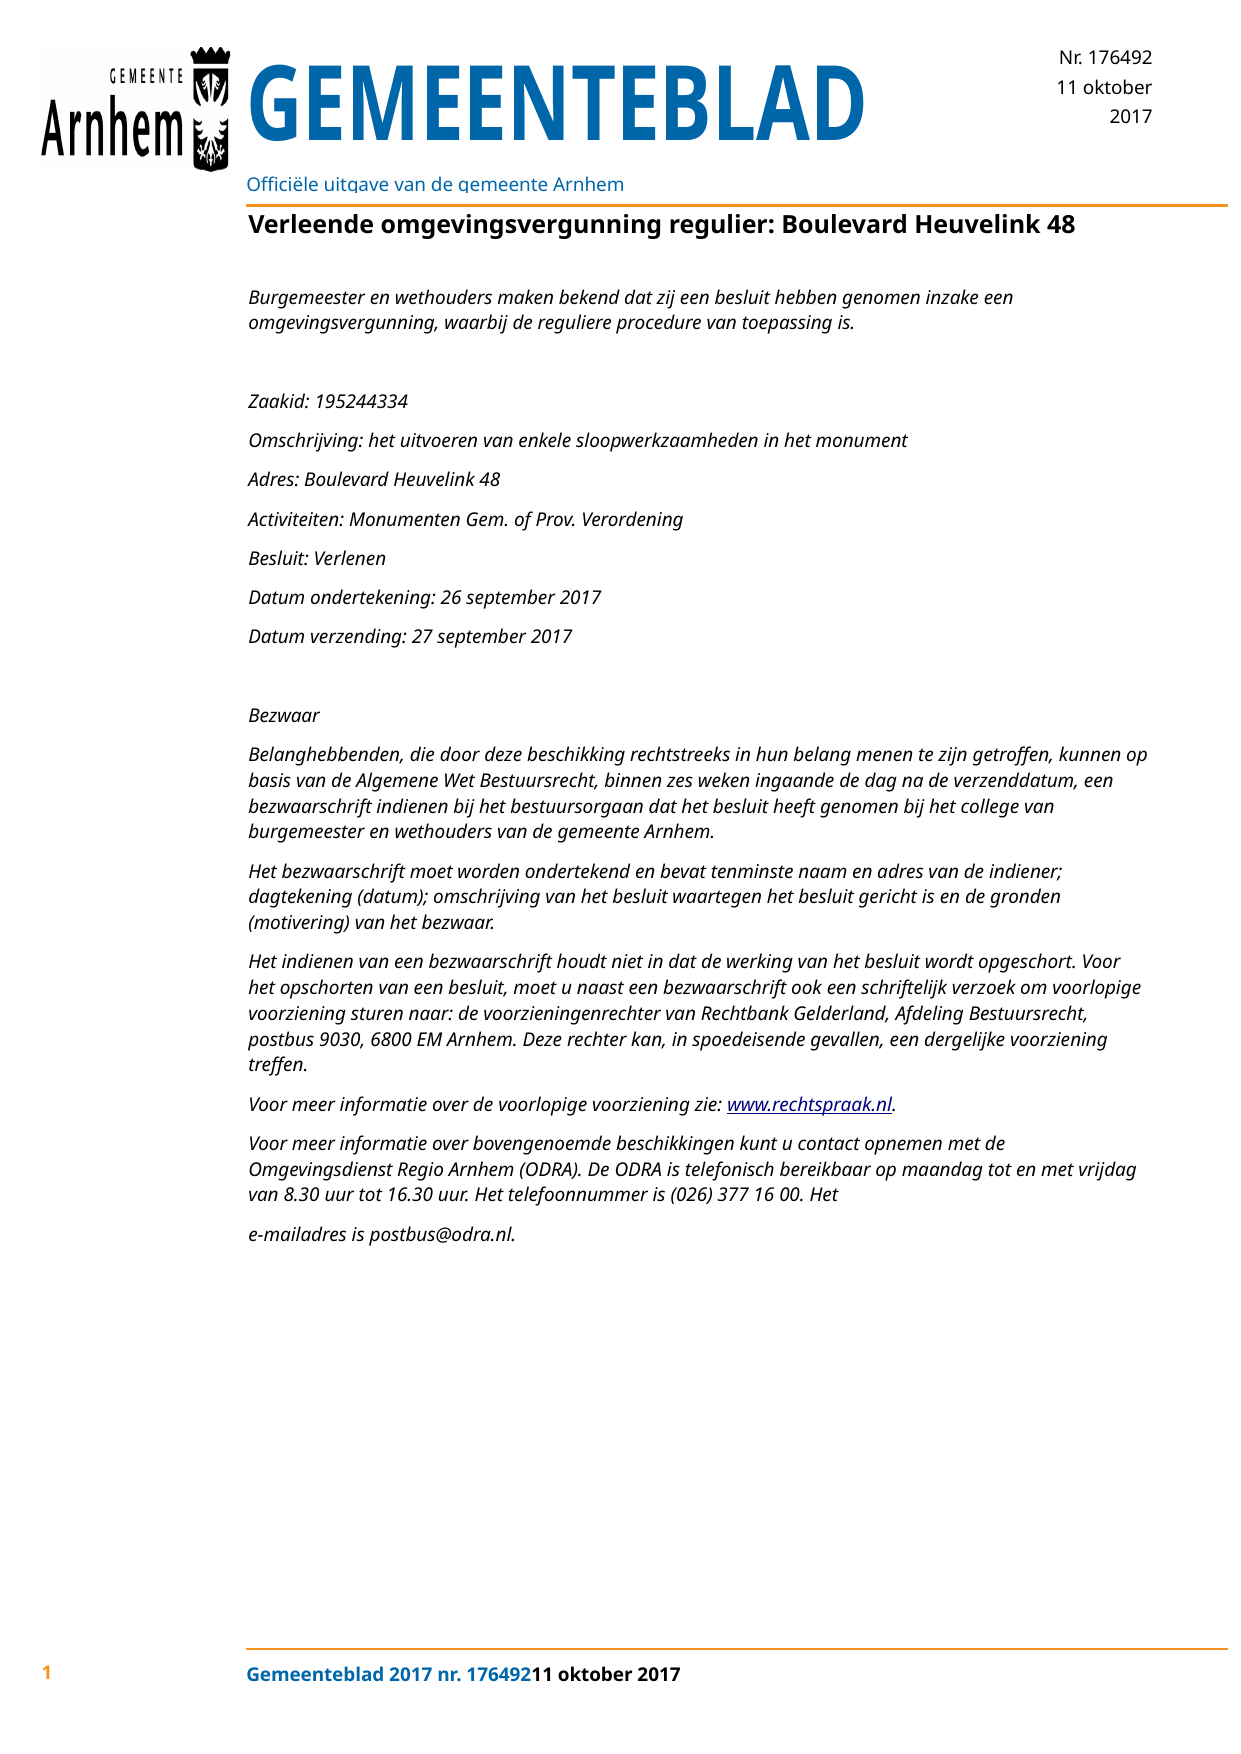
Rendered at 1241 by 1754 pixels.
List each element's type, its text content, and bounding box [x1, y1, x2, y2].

text Bezwaar [248, 702, 1152, 728]
text Het indienen van een bezwaarschrift houdt niet in dat de werking van het besluit wordt opgeschort. Voor het opschorten van een besluit, moet u naast een bezwaarschrift ook een schriftelijk verzoek om voorlopige voorziening sturen naar: de voorzieningenrechter van Rechtbank Gelderland, Afdeling Bestuursrecht, postbus 9030, 6800 EM Arnhem. Deze rechter kan, in spoedeisende gevallen, een dergelijke voorziening treffen. [248, 949, 1152, 1077]
picture [41, 47, 231, 172]
text Belanghebbenden, die door deze beschikking rechtstreeks in hun belang menen te zijn getroffen, kunnen op basis van de Algemene Wet Bestuursrecht, binnen zes weken ingaande de dag na de verzenddatum, een bezwaarschrift indienen bij het bestuursorgaan dat het besluit heeft genomen bij het college van burgemeester en wethouders van de gemeente Arnhem. [248, 742, 1152, 844]
text Zaakid: 195244334 [248, 388, 1152, 414]
text Besluit: Verlenen [248, 545, 1152, 571]
text Adres: Boulevard Heuvelink 48 [248, 467, 1152, 492]
text Voor meer informatie over bovengenoemde beschikkingen kunt u contact opnemen met de Omgevingsdienst Regio Arnhem (ODRA). De ODRA is telefonisch bereikbaar op maandag tot en met vrijdag van 8.30 uur tot 16.30 uur. Het telefoonnummer is (026) 377 16 00. Het [248, 1130, 1152, 1207]
text Voor meer informatie over de voorlopige voorziening zie: www.rechtspraak.nl. [248, 1091, 1152, 1117]
text Omschrijving: het uitvoeren van enkele sloopwerkzaamheden in het monument [248, 427, 1152, 453]
text Activiteiten: Monumenten Gem. of Prov. Verordening [248, 506, 1152, 532]
text Datum verzending: 27 september 2017 [248, 624, 1152, 649]
text Burgemeester en wethouders maken bekend dat zij een besluit hebben genomen inzake een omgevingsvergunning, waarbij de reguliere procedure van toepassing is. [248, 284, 1152, 335]
text e-mailadres is postbus@odra.nl. [248, 1221, 1152, 1247]
text Het bezwaarschrift moet worden ondertekend en bevat tenminste naam en adres van de indiener; dagtekening (datum); omschrijving van het besluit waartegen het besluit gericht is en de gronden (motivering) van het bezwaar. [248, 858, 1152, 935]
text Datum ondertekening: 26 september 2017 [248, 584, 1152, 610]
text Verleende omgevingsvergunning regulier: Boulevard Heuvelink 48 [248, 207, 1152, 241]
